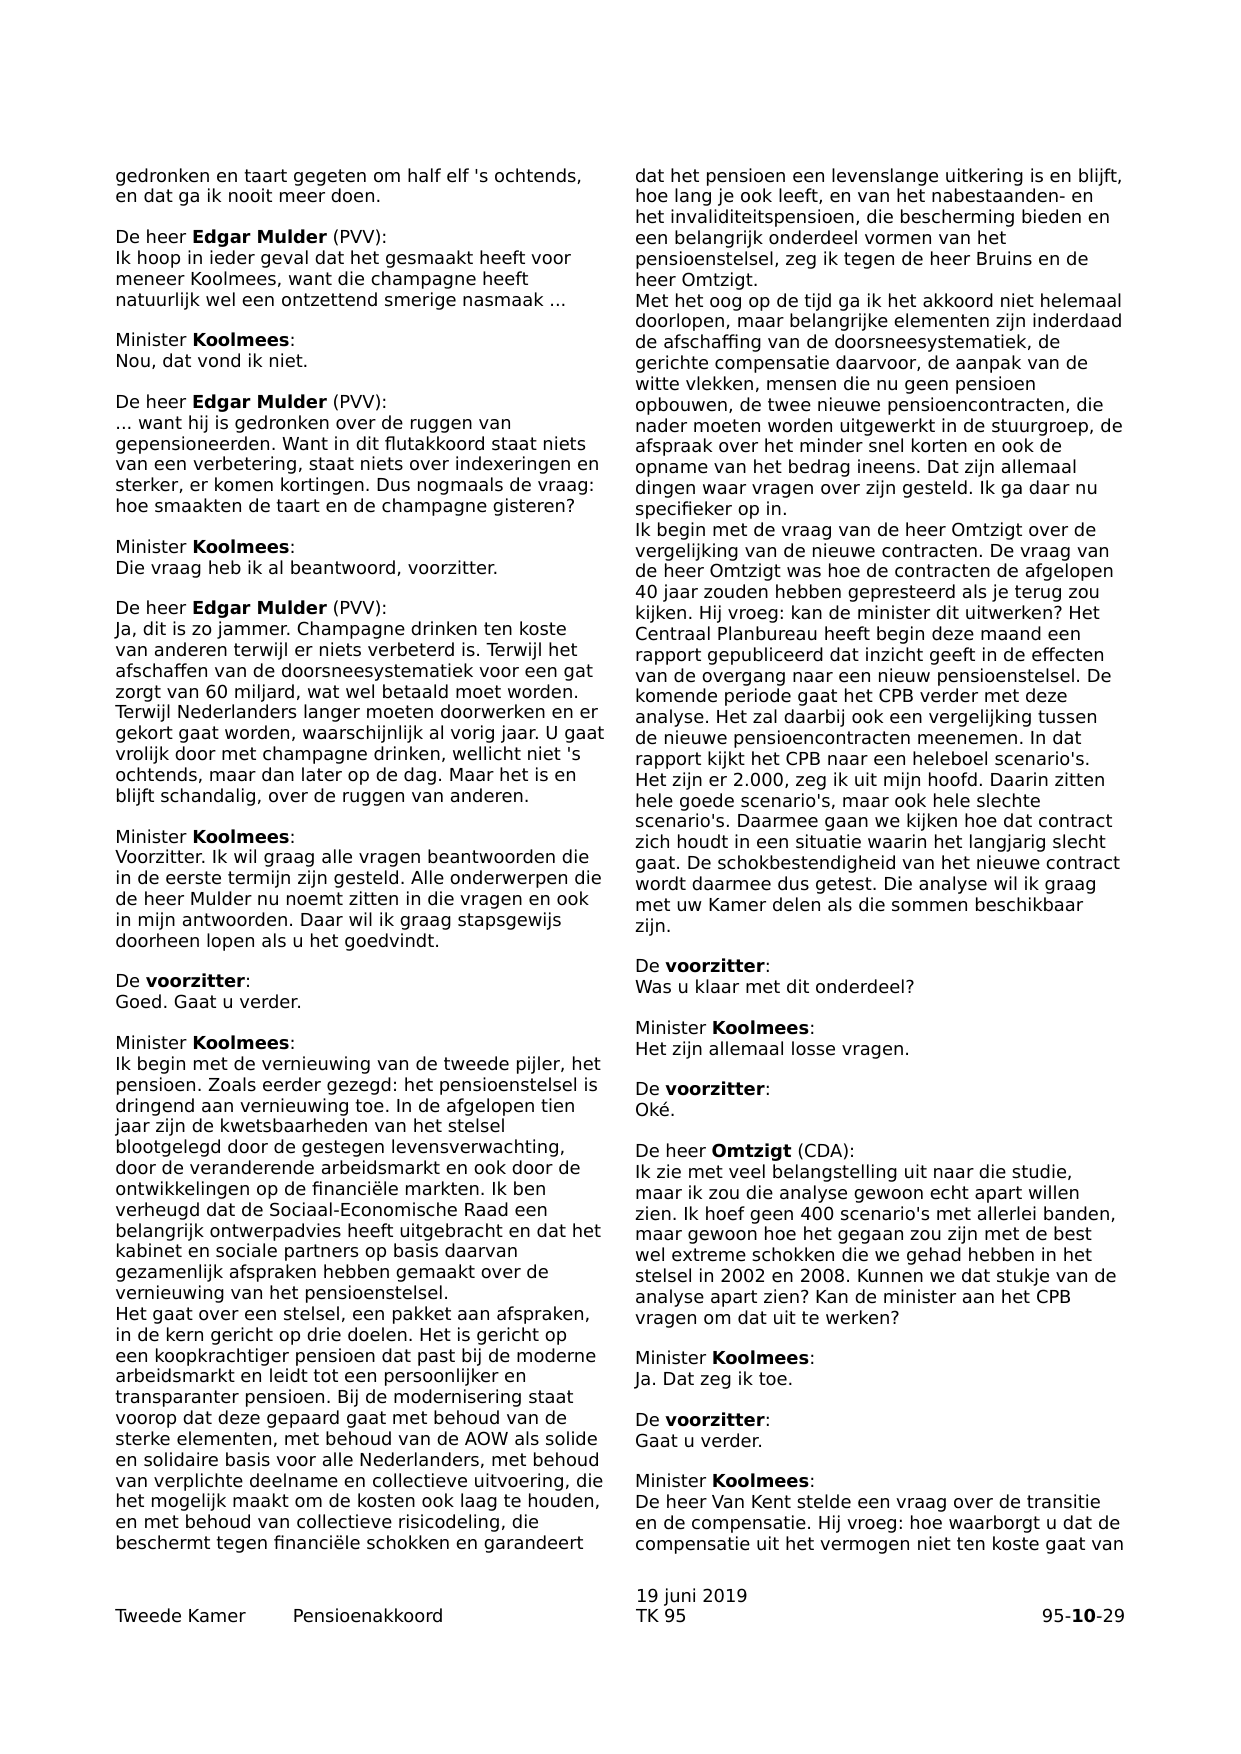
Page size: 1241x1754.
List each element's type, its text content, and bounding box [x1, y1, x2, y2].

text Minister Koolmees: [115, 330, 605, 351]
text dat het pensioen een levenslange uitkering is en blijft, hoe lang je ook leeft, en van het nabestaanden- en het invaliditeitspensioen, die bescherming bieden en een belangrijk onderdeel vormen van het pensioenstelsel, zeg ik tegen de heer Bruins en de heer Omtzigt. [635, 165, 1125, 290]
text De voorzitter: [635, 1410, 1125, 1431]
text Met het oog op de tijd ga ik het akkoord niet helemaal doorlopen, maar belangrijke elementen zijn inderdaad de afschaffing van de doorsneesystematiek, de gerichte compensatie daarvoor, de aanpak van de witte vlekken, mensen die nu geen pensioen opbouwen, de twee nieuwe pensioencontracten, die nader moeten worden uitgewerkt in de stuurgroep, de afspraak over het minder snel korten en ook de opname van het bedrag ineens. Dat zijn allemaal dingen waar vragen over zijn gesteld. Ik ga daar nu specifieker op in. [635, 290, 1125, 519]
text Gaat u verder. [635, 1431, 1125, 1451]
text Ik begin met de vernieuwing van de tweede pijler, het pensioen. Zoals eerder gezegd: het pensioenstelsel is dringend aan vernieuwing toe. In de afgelopen tien jaar zijn de kwetsbaarheden van het stelsel blootgelegd door de gestegen levensverwachting, door de veranderende arbeidsmarkt en ook door de ontwikkelingen op de financiële markten. Ik ben verheugd dat de Sociaal-Economische Raad een belangrijk ontwerpadvies heeft uitgebracht en dat het kabinet en sociale partners op basis daarvan gezamenlijk afspraken hebben gemaakt over de vernieuwing van het pensioenstelsel. [115, 1054, 605, 1304]
text Was u klaar met dit onderdeel? [635, 977, 1125, 998]
text Minister Koolmees: [635, 1018, 1125, 1038]
text Oké. [635, 1100, 1125, 1121]
text gedronken en taart gegeten om half elf 's ochtends, en dat ga ik nooit meer doen. [115, 165, 605, 207]
text Goed. Gaat u verder. [115, 992, 605, 1013]
text Ja. Dat zeg ik toe. [635, 1369, 1125, 1390]
text Ik hoop in ieder geval dat het gesmaakt heeft voor meneer Koolmees, want die champagne heeft natuurlijk wel een ontzettend smerige nasmaak ... [115, 248, 605, 310]
text ... want hij is gedronken over de ruggen van gepensioneerden. Want in dit flutakkoord staat niets van een verbetering, staat niets over indexeringen en sterker, er komen kortingen. Dus nogmaals de vraag: hoe smaakten de taart en de champagne gisteren? [115, 412, 605, 517]
text De heer Edgar Mulder (PVV): [115, 392, 605, 412]
text Het zijn allemaal losse vragen. [635, 1038, 1125, 1059]
text De heer Edgar Mulder (PVV): [115, 227, 605, 248]
text De voorzitter: [115, 971, 605, 992]
text De voorzitter: [635, 1079, 1125, 1100]
text Ik zie met veel belangstelling uit naar die studie, maar ik zou die analyse gewoon echt apart willen zien. Ik hoef geen 400 scenario's met allerlei banden, maar gewoon hoe het gegaan zou zijn met de best wel extreme schokken die we gehad hebben in het stelsel in 2002 en 2008. Kunnen we dat stukje van de analyse apart zien? Kan de minister aan het CPB vragen om dat uit te werken? [635, 1162, 1125, 1328]
text Nou, dat vond ik niet. [115, 351, 605, 372]
text Voorzitter. Ik wil graag alle vragen beantwoorden die in de eerste termijn zijn gesteld. Alle onderwerpen die de heer Mulder nu noemt zitten in die vragen en ook in mijn antwoorden. Daar wil ik graag stapsgewijs doorheen lopen als u het goedvindt. [115, 847, 605, 951]
text Minister Koolmees: [115, 826, 605, 847]
text Ik begin met de vraag van de heer Omtzigt over de vergelijking van de nieuwe contracten. De vraag van de heer Omtzigt was hoe de contracten de afgelopen 40 jaar zouden hebben gepresteerd als je terug zou kijken. Hij vroeg: kan de minister dit uitwerken? Het Centraal Planbureau heeft begin deze maand een rapport gepubliceerd dat inzicht geeft in de effecten van de overgang naar een nieuw pensioenstelsel. De komende periode gaat het CPB verder met deze analyse. Het zal daarbij ook een vergelijking tussen de nieuwe pensioencontracten meenemen. In dat rapport kijkt het CPB naar een heleboel scenario's. Het zijn er 2.000, zeg ik uit mijn hoofd. Daarin zitten hele goede scenario's, maar ook hele slechte scenario's. Daarmee gaan we kijken hoe dat contract zich houdt in een situatie waarin het langjarig slecht gaat. De schokbestendigheid van het nieuwe contract wordt daarmee dus getest. Die analyse wil ik graag met uw Kamer delen als die sommen beschikbaar zijn. [635, 519, 1125, 936]
text Die vraag heb ik al beantwoord, voorzitter. [115, 557, 605, 578]
text Ja, dit is zo jammer. Champagne drinken ten koste van anderen terwijl er niets verbeterd is. Terwijl het afschaffen van de doorsneesystematiek voor een gat zorgt van 60 miljard, wat wel betaald moet worden. Terwijl Nederlanders langer moeten doorwerken en er gekort gaat worden, waarschijnlijk al vorig jaar. U gaat vrolijk door met champagne drinken, wellicht niet 's ochtends, maar dan later op de dag. Maar het is en blijft schandalig, over de ruggen van anderen. [115, 619, 605, 806]
text Minister Koolmees: [635, 1348, 1125, 1369]
text De heer Edgar Mulder (PVV): [115, 598, 605, 619]
text Het gaat over een stelsel, een pakket aan afspraken, in de kern gericht op drie doelen. Het is gericht op een koopkrachtiger pensioen dat past bij de moderne arbeidsmarkt en leidt tot een persoonlijker en transparanter pensioen. Bij de modernisering staat voorop dat deze gepaard gaat met behoud van de sterke elementen, met behoud van de AOW als solide en solidaire basis voor alle Nederlanders, met behoud van verplichte deelname en collectieve uitvoering, die het mogelijk maakt om de kosten ook laag te houden, en met behoud van collectieve risicodeling, die beschermt tegen financiële schokken en garandeert [115, 1304, 605, 1554]
text Minister Koolmees: [115, 537, 605, 557]
text De heer Omtzigt (CDA): [635, 1141, 1125, 1162]
text Minister Koolmees: [635, 1471, 1125, 1492]
text De heer Van Kent stelde een vraag over de transitie en de compensatie. Hij vroeg: hoe waarborgt u dat de compensatie uit het vermogen niet ten koste gaat van [635, 1492, 1125, 1554]
text Minister Koolmees: [115, 1033, 605, 1054]
text De voorzitter: [635, 956, 1125, 977]
